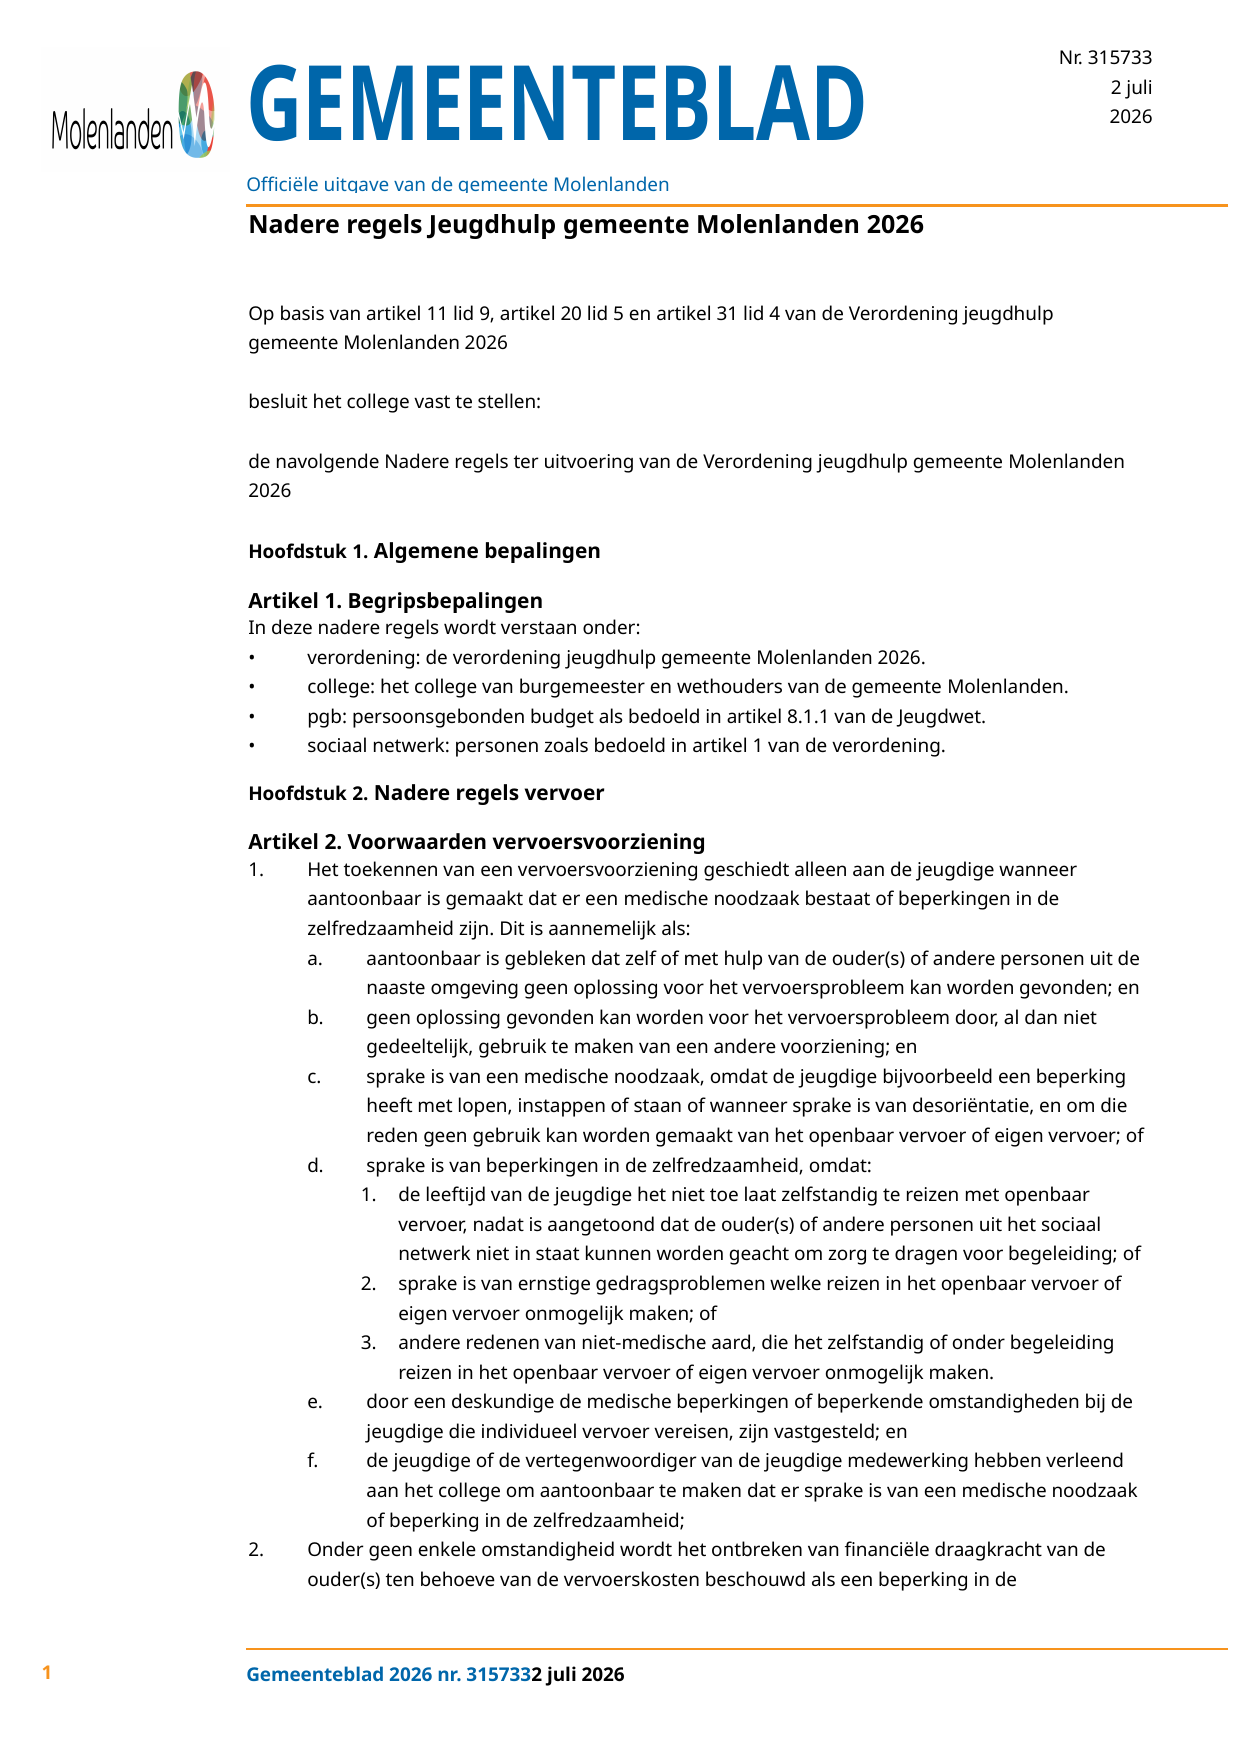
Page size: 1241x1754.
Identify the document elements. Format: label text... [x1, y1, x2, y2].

list sprake is van ernstige gedragsproblemen welke reizen in het openbaar vervoer of eigen vervoer onmogelijk maken; of [361, 1270, 1152, 1325]
list door een deskundige de medische beperkingen of beperkende omstandigheden bij de jeugdige die individueel vervoer vereisen, zijn vastgesteld; en [307, 1388, 1152, 1444]
text Hoofdstuk 1. Algemene bepalingen [248, 537, 1152, 565]
list sprake is van beperkingen in de zelfredzaamheid, omdat: [307, 1152, 1152, 1177]
text Hoofdstuk 2. Nadere regels vervoer [248, 778, 1152, 807]
text Artikel 1. Begripsbepalingen [248, 586, 1152, 614]
text Op basis van artikel 11 lid 9, artikel 20 lid 5 en artikel 31 lid 4 van de Verordening jeugdhulp gemeente Molenlanden 2026 [248, 300, 1152, 355]
picture [41, 47, 231, 172]
list geen oplossing gevonden kan worden voor het vervoersprobleem door, al dan niet gedeeltelijk, gebruik te maken van een andere voorziening; en [307, 1004, 1152, 1059]
list pgb: persoonsgebonden budget als bedoeld in artikel 8.1.1 van de Jeugdwet. [248, 703, 1152, 729]
list college: het college van burgemeester en wethouders van de gemeente Molenlanden. [248, 673, 1152, 699]
list aantoonbaar is gebleken dat zelf of met hulp van de ouder(s) of andere personen uit de naaste omgeving geen oplossing voor het vervoersprobleem kan worden gevonden; en [307, 945, 1152, 1000]
list andere redenen van niet-medische aard, die het zelfstandig of onder begeleiding reizen in het openbaar vervoer of eigen vervoer onmogelijk maken. [361, 1329, 1152, 1384]
list sociaal netwerk: personen zoals bedoeld in artikel 1 van de verordening. [248, 733, 1152, 758]
text besluit het college vast te stellen: [248, 389, 1152, 414]
text Artikel 2. Voorwaarden vervoersvoorziening [248, 827, 1152, 856]
list verordening: de verordening jeugdhulp gemeente Molenlanden 2026. [248, 644, 1152, 669]
list de leeftijd van de jeugdige het niet toe laat zelfstandig te reizen met openbaar vervoer, nadat is aangetoond dat de ouder(s) of andere personen uit het sociaal netwerk niet in staat kunnen worden geacht om zorg te dragen voor begeleiding; of [361, 1181, 1152, 1266]
list Onder geen enkele omstandigheid wordt het ontbreken van financiële draagkracht van de ouder(s) ten behoeve van de vervoerskosten beschouwd als een beperking in de [248, 1536, 1152, 1592]
text de navolgende Nadere regels ter uitvoering van de Verordening jeugdhulp gemeente Molenlanden 2026 [248, 448, 1152, 503]
list Het toekennen van een vervoersvoorziening geschiedt alleen aan de jeugdige wanneer aantoonbaar is gemaakt dat er een medische noodzaak bestaat of beperkingen in de zelfredzaamheid zijn. Dit is aannemelijk als: [248, 856, 1152, 941]
list de jeugdige of de vertegenwoordiger van de jeugdige medewerking hebben verleend aan het college om aantoonbaar te maken dat er sprake is van een medische noodzaak of beperking in de zelfredzaamheid; [307, 1448, 1152, 1532]
list sprake is van een medische noodzaak, omdat de jeugdige bijvoorbeeld een beperking heeft met lopen, instappen of staan of wanneer sprake is van desoriëntatie, en om die reden geen gebruik kan worden gemaakt van het openbaar vervoer of eigen vervoer; of [307, 1063, 1152, 1148]
text In deze nadere regels wordt verstaan onder: [248, 614, 1152, 640]
text Nadere regels Jeugdhulp gemeente Molenlanden 2026 [248, 207, 1152, 241]
